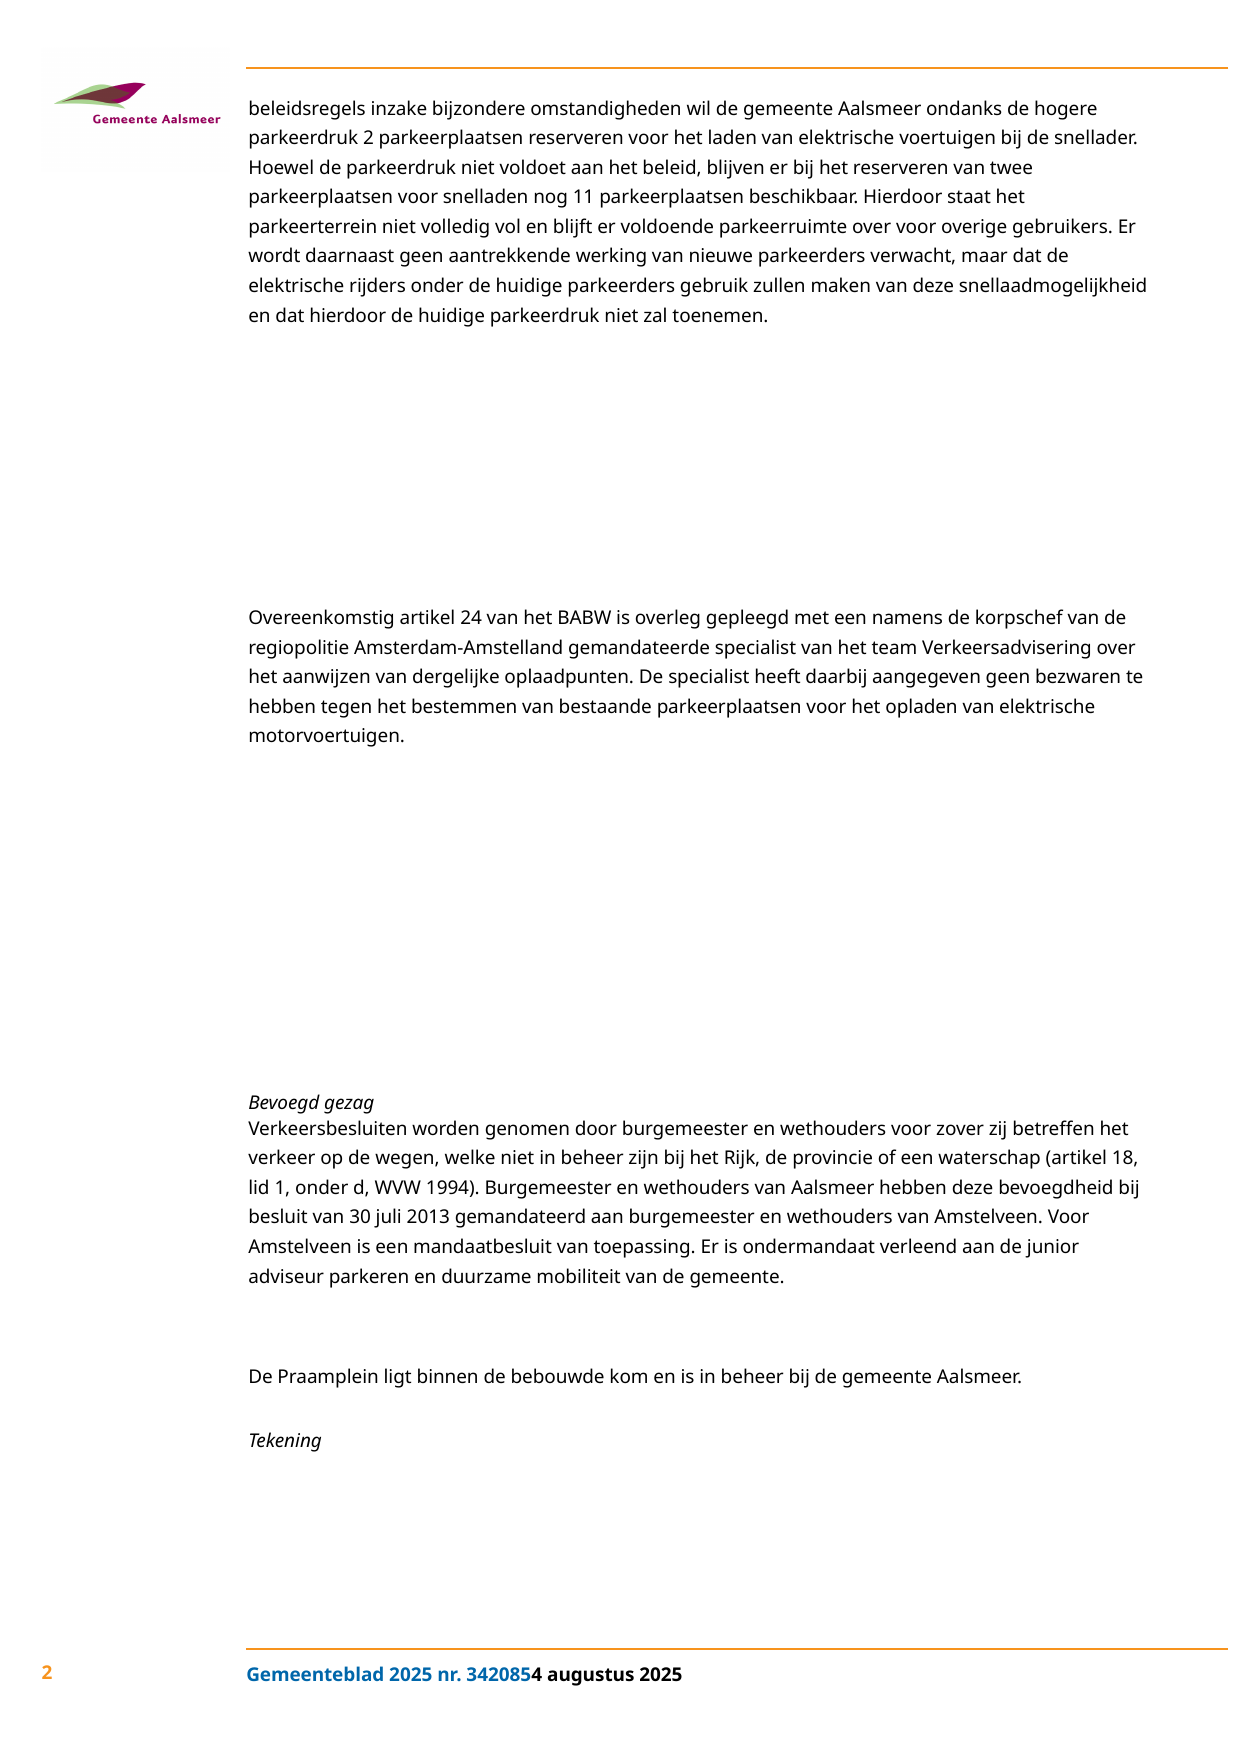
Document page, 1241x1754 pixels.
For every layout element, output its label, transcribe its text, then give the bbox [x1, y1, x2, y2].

text De Praamplein ligt binnen de bebouwde kom en is in beheer bij de gemeente Aalsmeer. [248, 1364, 1152, 1389]
text Tekening [248, 1428, 1152, 1453]
text Overeenkomstig artikel 24 van het BABW is overleg gepleegd met een namens de korpschef van de regiopolitie Amsterdam-Amstelland gemandateerde specialist van het team Verkeersadvisering over het aanwijzen van dergelijke oplaadpunten. De specialist heeft daarbij aangegeven geen bezwaren te hebben tegen het bestemmen van bestaande parkeerplaatsen voor het opladen van elektrische motorvoertuigen. [248, 604, 1152, 748]
text Bevoegd gezag [248, 1089, 1152, 1115]
picture [41, 47, 231, 172]
text beleidsregels inzake bijzondere omstandigheden wil de gemeente Aalsmeer ondanks de hogere parkeerdruk 2 parkeerplaatsen reserveren voor het laden van elektrische voertuigen bij de snellader. Hoewel de parkeerdruk niet voldoet aan het beleid, blijven er bij het reserveren van twee parkeerplaatsen voor snelladen nog 11 parkeerplaatsen beschikbaar. Hierdoor staat het parkeerterrein niet volledig vol en blijft er voldoende parkeerruimte over voor overige gebruikers. Er wordt daarnaast geen aantrekkende werking van nieuwe parkeerders verwacht, maar dat de elektrische rijders onder de huidige parkeerders gebruik zullen maken van deze snellaadmogelijkheid en dat hierdoor de huidige parkeerdruk niet zal toenemen. [248, 95, 1152, 328]
text Verkeersbesluiten worden genomen door burgemeester en wethouders voor zover zij betreffen het verkeer op de wegen, welke niet in beheer zijn bij het Rijk, de provincie of een waterschap (artikel 18, lid 1, onder d, WVW 1994). Burgemeester en wethouders van Aalsmeer hebben deze bevoegdheid bij besluit van 30 juli 2013 gemandateerd aan burgemeester en wethouders van Amstelveen. Voor Amstelveen is een mandaatbesluit van toepassing. Er is ondermandaat verleend aan de junior adviseur parkeren en duurzame mobiliteit van de gemeente. [248, 1115, 1152, 1288]
